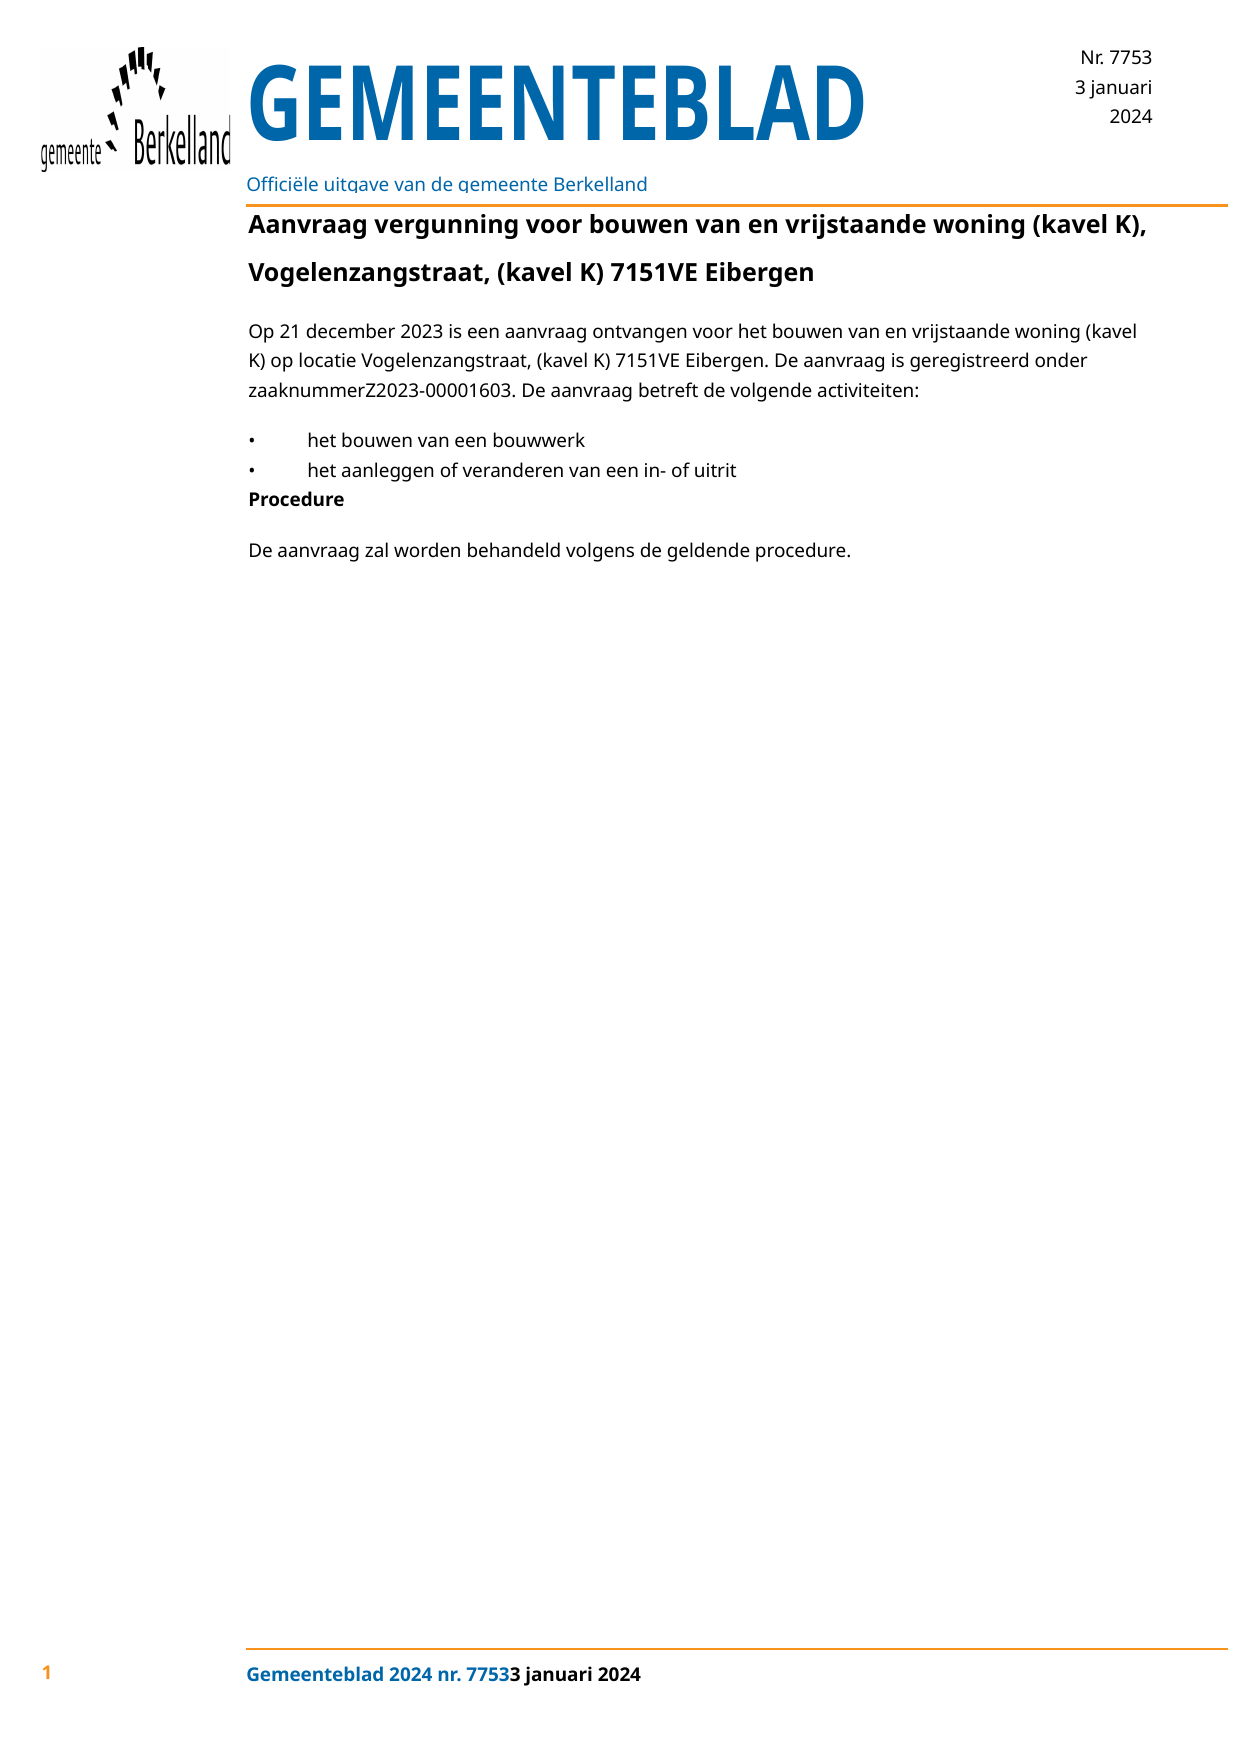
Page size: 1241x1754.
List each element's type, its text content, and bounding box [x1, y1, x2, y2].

text Aanvraag vergunning voor bouwen van en vrijstaande woning (kavel K), Vogelenzangstraat, (kavel K) 7151VE Eibergen [248, 207, 1152, 288]
text Procedure [248, 487, 1152, 512]
text Op 21 december 2023 is een aanvraag ontvangen voor het bouwen van en vrijstaande woning (kavel K) op locatie Vogelenzangstraat, (kavel K) 7151VE Eibergen. De aanvraag is geregistreerd onder zaaknummerZ2023-00001603. De aanvraag betreft de volgende activiteiten: [248, 318, 1152, 403]
picture [41, 47, 231, 172]
list het bouwen van een bouwwerk [248, 427, 1152, 453]
list het aanleggen of veranderen van een in- of uitrit [248, 457, 1152, 483]
text De aanvraag zal worden behandeld volgens de geldende procedure. [248, 537, 1152, 563]
